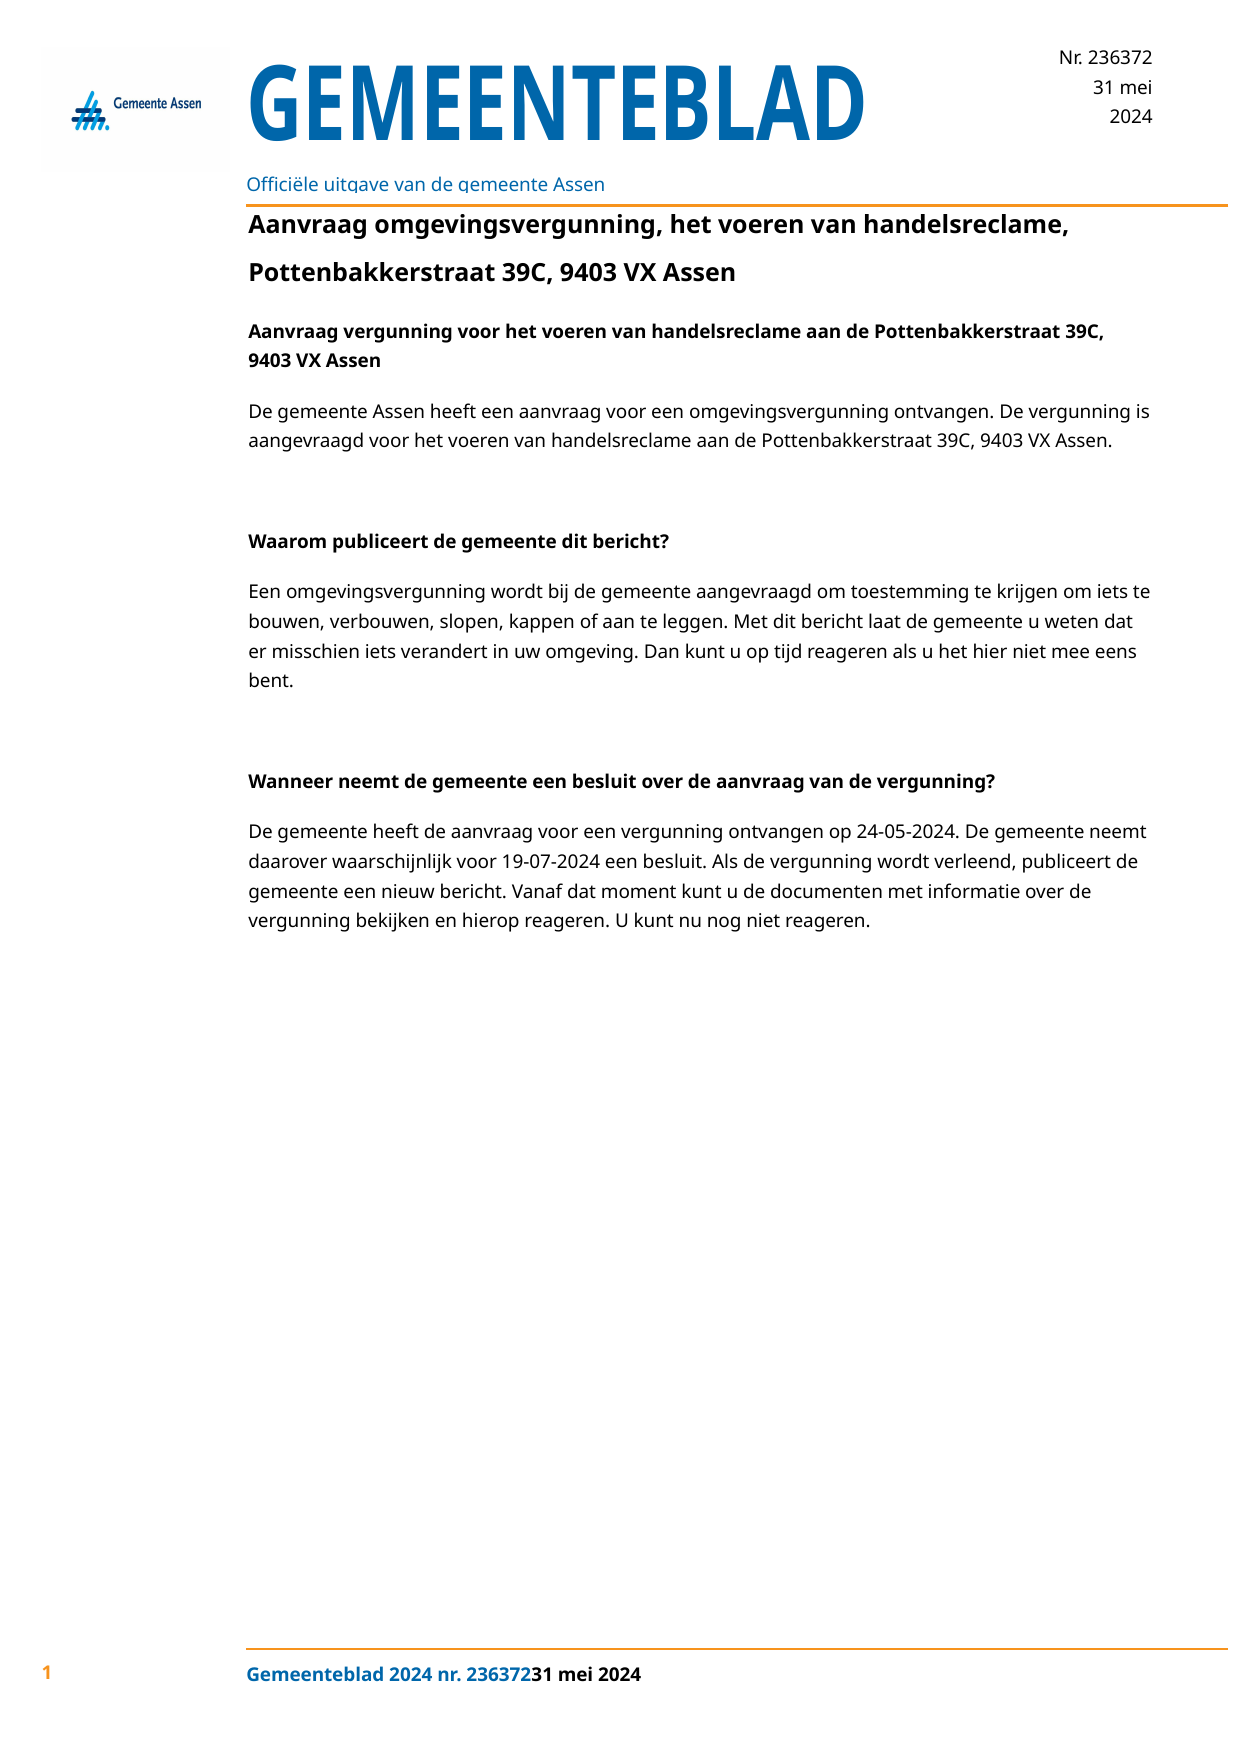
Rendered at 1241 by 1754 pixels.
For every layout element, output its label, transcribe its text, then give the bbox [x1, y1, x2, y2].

text De gemeente Assen heeft een aanvraag voor een omgevingsvergunning ontvangen. De vergunning is aangevraagd voor het voeren van handelsreclame aan de Pottenbakkerstraat 39C, 9403 VX Assen. [248, 398, 1152, 453]
text Wanneer neemt de gemeente een besluit over de aanvraag van de vergunning? [248, 768, 1152, 794]
picture [41, 47, 231, 172]
text Aanvraag omgevingsvergunning, het voeren van handelsreclame, Pottenbakkerstraat 39C, 9403 VX Assen [248, 207, 1152, 288]
text De gemeente heeft de aanvraag voor een vergunning ontvangen op 24-05-2024. De gemeente neemt daarover waarschijnlijk voor 19-07-2024 een besluit. Als de vergunning wordt verleend, publiceert de gemeente een nieuw bericht. Vanaf dat moment kunt u de documenten met informatie over de vergunning bekijken en hierop reageren. U kunt nu nog niet reageren. [248, 819, 1152, 933]
text Waarom publiceert de gemeente dit bericht? [248, 528, 1152, 554]
text Aanvraag vergunning voor het voeren van handelsreclame aan de Pottenbakkerstraat 39C, 9403 VX Assen [248, 318, 1152, 373]
text Een omgevingsvergunning wordt bij de gemeente aangevraagd om toestemming te krijgen om iets te bouwen, verbouwen, slopen, kappen of aan te leggen. Met dit bericht laat de gemeente u weten dat er misschien iets verandert in uw omgeving. Dan kunt u op tijd reageren als u het hier niet mee eens bent. [248, 579, 1152, 693]
